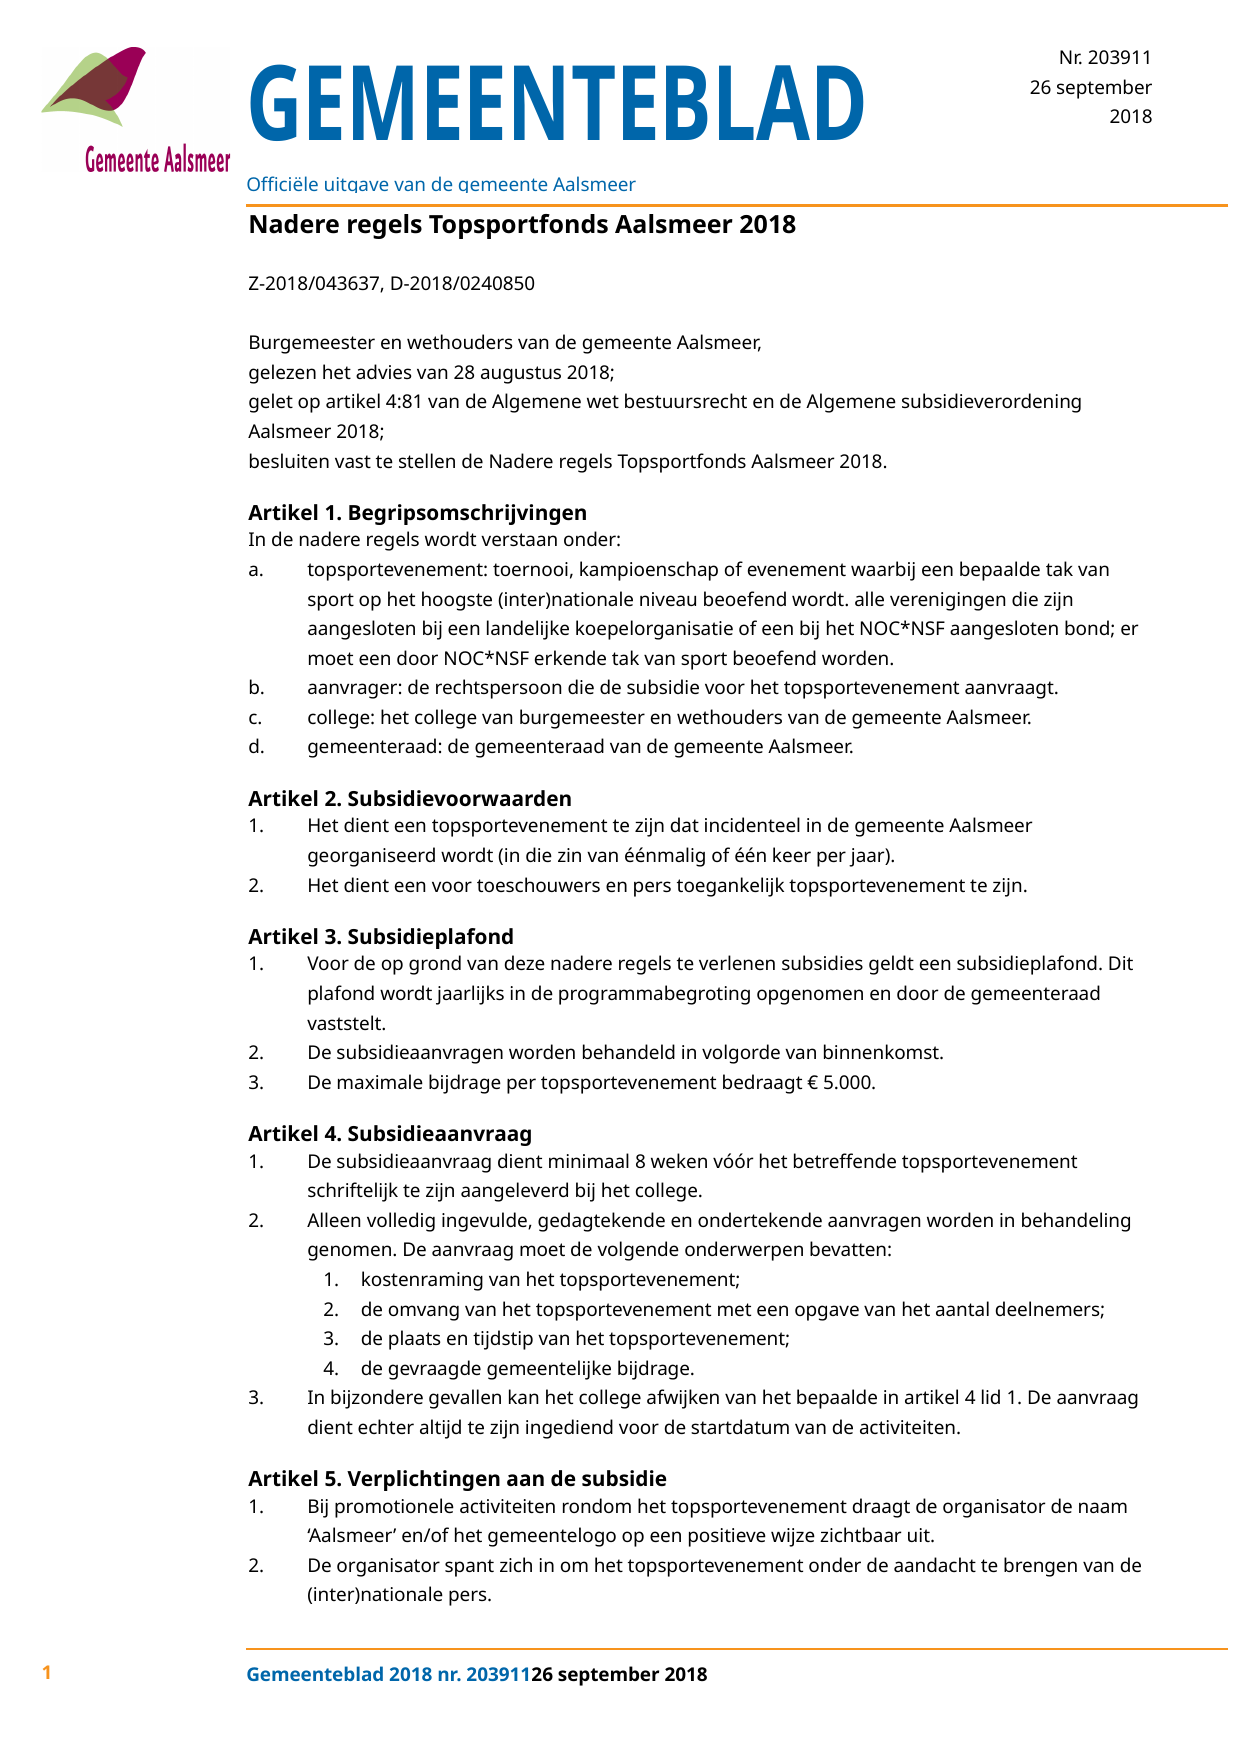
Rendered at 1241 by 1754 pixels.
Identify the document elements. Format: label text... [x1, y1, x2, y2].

list De organisator spant zich in om het topsportevenement onder de aandacht te brengen van de (inter)nationale pers. [248, 1552, 1152, 1607]
text Burgemeester en wethouders van de gemeente Aalsmeer, [248, 329, 1152, 355]
text gelet op artikel 4:81 van de Algemene wet bestuursrecht en de Algemene subsidieverordening Aalsmeer 2018; [248, 389, 1152, 444]
text Artikel 4. Subsidieaanvraag [248, 1119, 1152, 1148]
list aanvrager: de rechtspersoon die de subsidie voor het topsportevenement aanvraagt. [248, 674, 1152, 700]
text In de nadere regels wordt verstaan onder: [248, 527, 1152, 552]
list gemeenteraad: de gemeenteraad van de gemeente Aalsmeer. [248, 734, 1152, 759]
list De subsidieaanvragen worden behandeld in volgorde van binnenkomst. [248, 1039, 1152, 1065]
text Artikel 2. Subsidievoorwaarden [248, 784, 1152, 813]
list Alleen volledig ingevulde, gedagtekende en ondertekende aanvragen worden in behandeling genomen. De aanvraag moet de volgende onderwerpen bevatten: [248, 1207, 1152, 1262]
text Artikel 5. Verplichtingen aan de subsidie [248, 1464, 1152, 1493]
text Artikel 3. Subsidieplafond [248, 922, 1152, 951]
list Voor de op grond van deze nadere regels te verlenen subsidies geldt een subsidieplafond. Dit plafond wordt jaarlijks in de programmabegroting opgenomen en door de gemeenteraad vaststelt. [248, 951, 1152, 1036]
list De maximale bijdrage per topsportevenement bedraagt € 5.000. [248, 1069, 1152, 1095]
picture [41, 47, 231, 172]
list kostenraming van het topsportevenement; [323, 1266, 1152, 1292]
list Bij promotionele activiteiten rondom het topsportevenement draagt de organisator de naam ‘Aalsmeer’ en/of het gemeentelogo op een positieve wijze zichtbaar uit. [248, 1493, 1152, 1548]
list de omvang van het topsportevenement met een opgave van het aantal deelnemers; [323, 1296, 1152, 1321]
text Nadere regels Topsportfonds Aalsmeer 2018 [248, 207, 1152, 241]
list college: het college van burgemeester en wethouders van de gemeente Aalsmeer. [248, 704, 1152, 730]
text Z-2018/043637, D-2018/0240850 [248, 270, 1152, 296]
list de gevraagde gemeentelijke bijdrage. [323, 1355, 1152, 1381]
list Het dient een voor toeschouwers en pers toegankelijk topsportevenement te zijn. [248, 872, 1152, 897]
list Het dient een topsportevenement te zijn dat incidenteel in de gemeente Aalsmeer georganiseerd wordt (in die zin van éénmalig of één keer per jaar). [248, 813, 1152, 868]
text gelezen het advies van 28 augustus 2018; [248, 359, 1152, 385]
list De subsidieaanvraag dient minimaal 8 weken vóór het betreffende topsportevenement schriftelijk te zijn aangeleverd bij het college. [248, 1148, 1152, 1203]
text besluiten vast te stellen de Nadere regels Topsportfonds Aalsmeer 2018. [248, 448, 1152, 473]
list In bijzondere gevallen kan het college afwijken van het bepaalde in artikel 4 lid 1. De aanvraag dient echter altijd te zijn ingediend voor de startdatum van de activiteiten. [248, 1384, 1152, 1440]
list de plaats en tijdstip van het topsportevenement; [323, 1325, 1152, 1351]
list topsportevenement: toernooi, kampioenschap of evenement waarbij een bepaalde tak van sport op het hoogste (inter)nationale niveau beoefend wordt. alle verenigingen die zijn aangesloten bij een landelijke koepelorganisatie of een bij het NOC*NSF aangesloten bond; er moet een door NOC*NSF erkende tak van sport beoefend worden. [248, 556, 1152, 671]
text Artikel 1. Begripsomschrijvingen [248, 498, 1152, 527]
